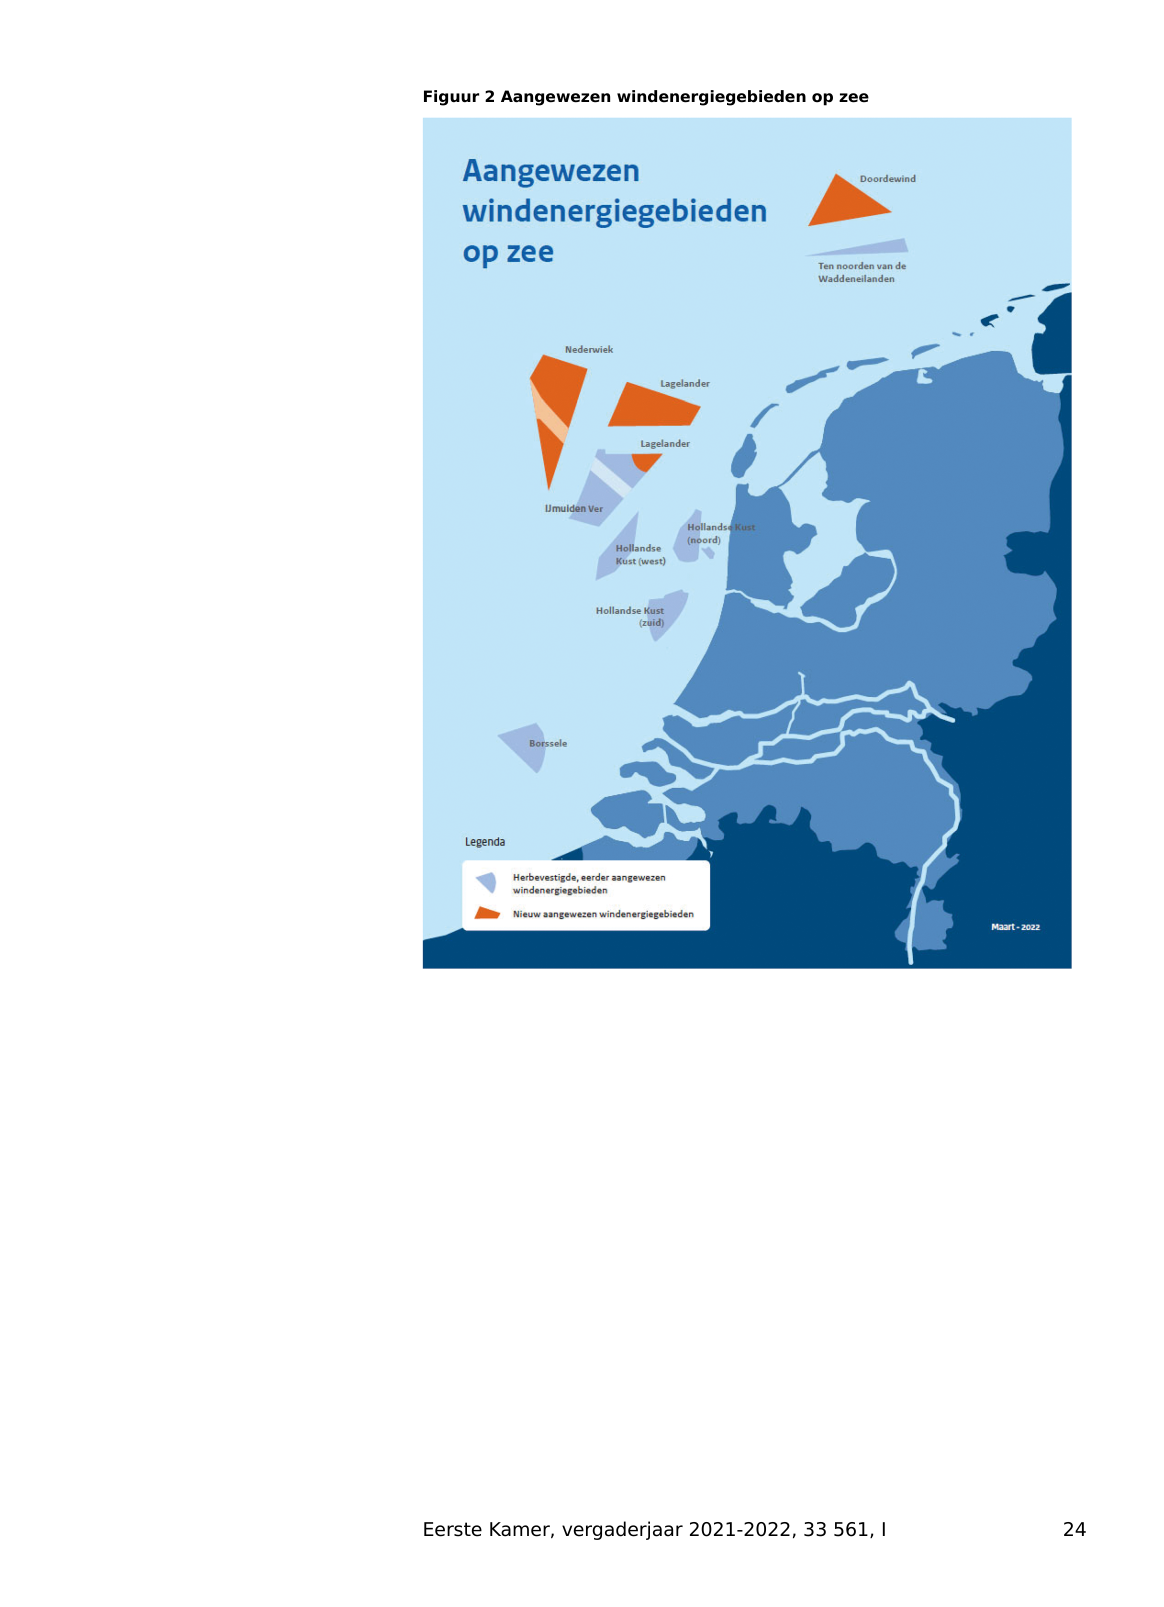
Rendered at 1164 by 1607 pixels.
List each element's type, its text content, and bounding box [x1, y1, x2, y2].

picture [422, 117, 1072, 969]
text Figuur 2 Aangewezen windenergiegebieden op zee [422, 88, 1072, 106]
